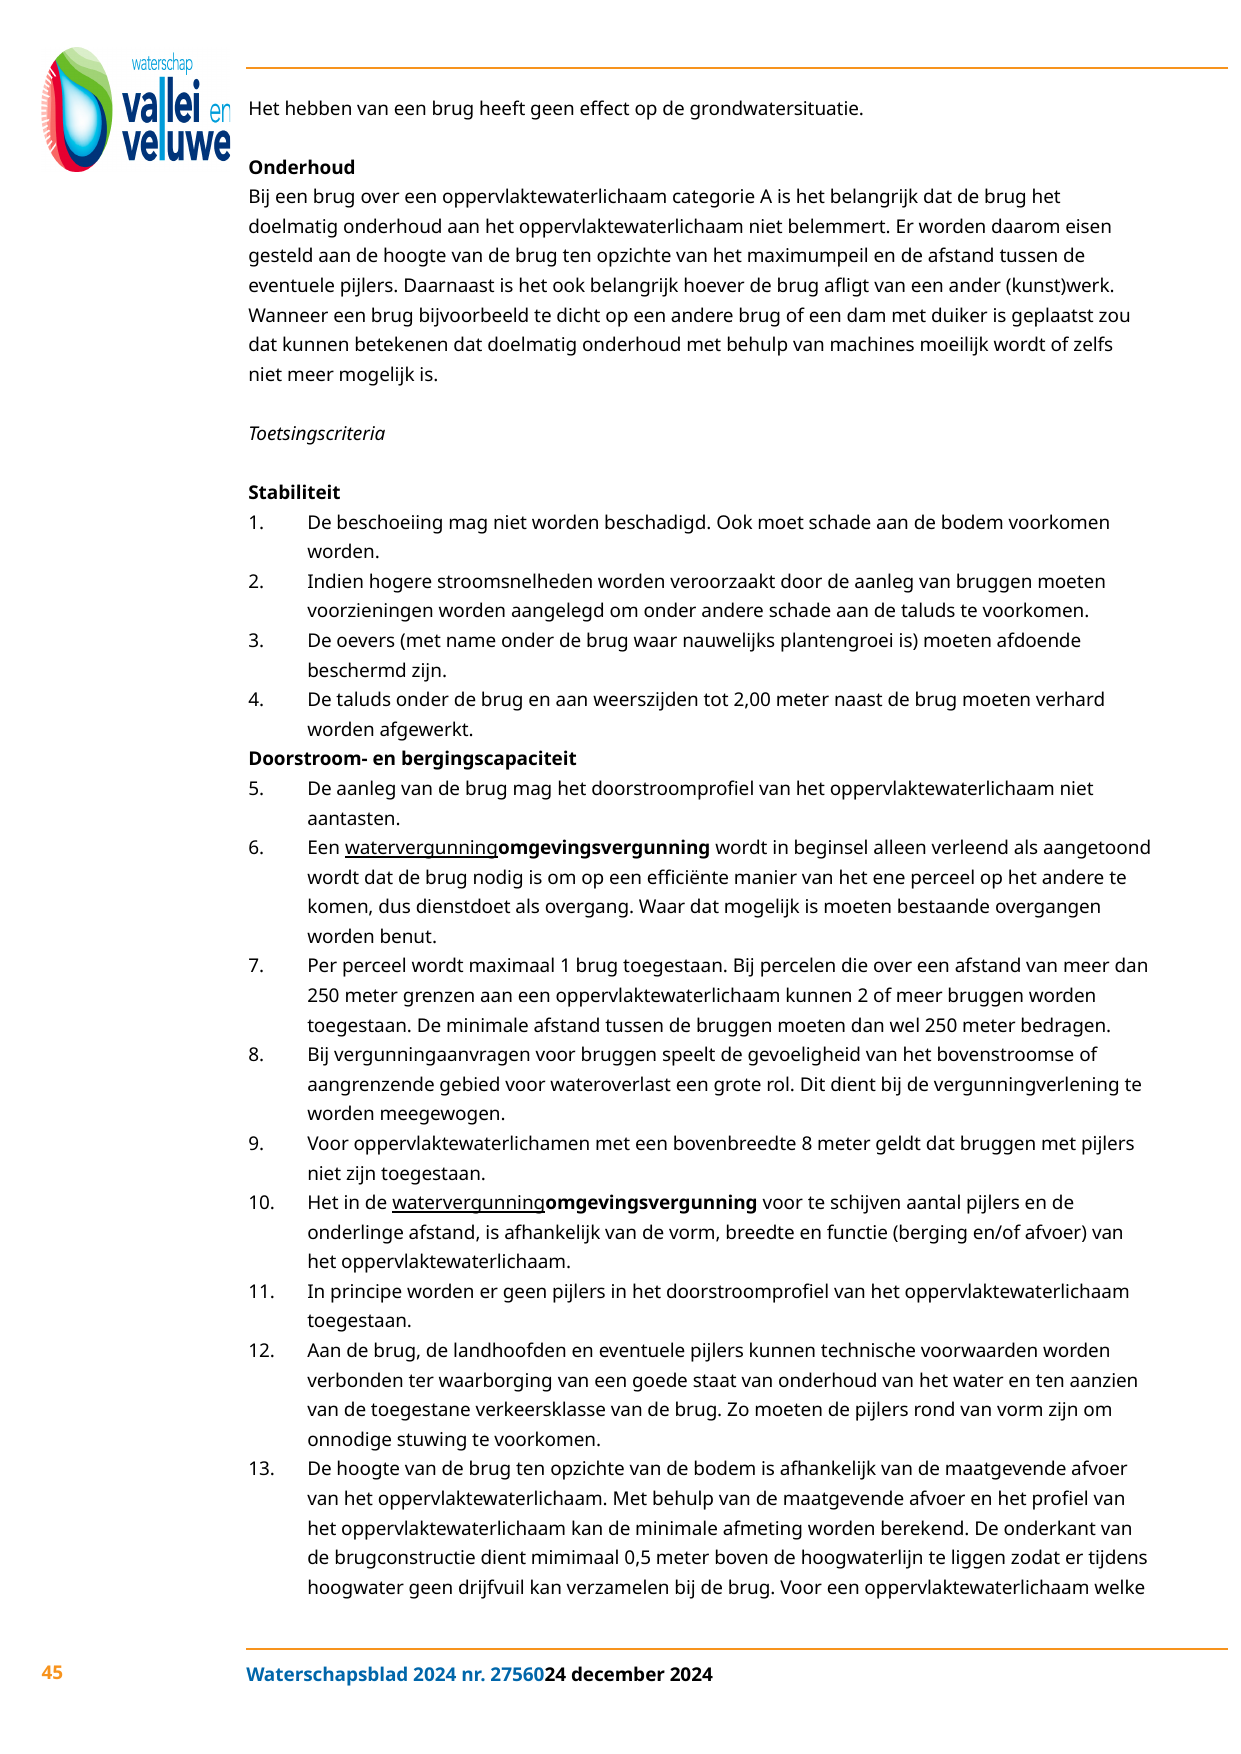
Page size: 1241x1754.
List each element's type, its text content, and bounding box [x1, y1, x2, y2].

text Bij een brug over een oppervlaktewaterlichaam categorie A is het belangrijk dat de brug het doelmatig onderhoud aan het oppervlaktewaterlichaam niet belemmert. Er worden daarom eisen gesteld aan de hoogte van de brug ten opzichte van het maximumpeil en de afstand tussen de eventuele pijlers. Daarnaast is het ook belangrijk hoever de brug afligt van een ander (kunst)werk. Wanneer een brug bijvoorbeeld te dicht op een andere brug of een dam met duiker is geplaatst zou dat kunnen betekenen dat doelmatig onderhoud met behulp van machines moeilijk wordt of zelfs niet meer mogelijk is. [248, 183, 1152, 387]
picture [41, 47, 231, 172]
list Per perceel wordt maximaal 1 brug toegestaan. Bij percelen die over een afstand van meer dan 250 meter grenzen aan een oppervlaktewaterlichaam kunnen 2 of meer bruggen worden toegestaan. De minimale afstand tussen de bruggen moeten dan wel 250 meter bedragen. [248, 953, 1152, 1038]
list Aan de brug, de landhoofden en eventuele pijlers kunnen technische voorwaarden worden verbonden ter waarborging van een goede staat van onderhoud van het water en ten aanzien van de toegestane verkeersklasse van de brug. Zo moeten de pijlers rond van vorm zijn om onnodige stuwing te voorkomen. [248, 1337, 1152, 1452]
text Onderhoud [248, 154, 1152, 180]
list Een watervergunningomgevingsvergunning wordt in beginsel alleen verleend als aangetoond wordt dat de brug nodig is om op een efficiënte manier van het ene perceel op het andere te komen, dus dienstdoet als overgang. Waar dat mogelijk is moeten bestaande overgangen worden benut. [248, 834, 1152, 949]
list Bij vergunningaanvragen voor bruggen speelt de gevoeligheid van het bovenstroomse of aangrenzende gebied voor wateroverlast een grote rol. Dit dient bij de vergunningverlening te worden meegewogen. [248, 1041, 1152, 1126]
text Toetsingscriteria [248, 420, 1152, 446]
list In principe worden er geen pijlers in het doorstroomprofiel van het oppervlaktewaterlichaam toegestaan. [248, 1278, 1152, 1333]
list Indien hogere stroomsnelheden worden veroorzaakt door de aanleg van bruggen moeten voorzieningen worden aangelegd om onder andere schade aan de taluds te voorkomen. [248, 568, 1152, 623]
list Voor oppervlaktewaterlichamen met een bovenbreedte 8 meter geldt dat bruggen met pijlers niet zijn toegestaan. [248, 1130, 1152, 1186]
list De aanleg van de brug mag het doorstroomprofiel van het oppervlaktewaterlichaam niet aantasten. [248, 775, 1152, 831]
list De beschoeiing mag niet worden beschadigd. Ook moet schade aan de bodem voorkomen worden. [248, 509, 1152, 564]
list De taluds onder de brug en aan weerszijden tot 2,00 meter naast de brug moeten verhard worden afgewerkt. [248, 686, 1152, 742]
list Het in de watervergunningomgevingsvergunning voor te schijven aantal pijlers en de onderlinge afstand, is afhankelijk van de vorm, breedte en functie (berging en/of afvoer) van het oppervlaktewaterlichaam. [248, 1189, 1152, 1274]
text Doorstroom- en bergingscapaciteit [248, 746, 1152, 771]
list De oevers (met name onder de brug waar nauwelijks plantengroei is) moeten afdoende beschermd zijn. [248, 627, 1152, 683]
text Stabiliteit [248, 479, 1152, 505]
list De hoogte van de brug ten opzichte van de bodem is afhankelijk van de maatgevende afvoer van het oppervlaktewaterlichaam. Met behulp van de maatgevende afvoer en het profiel van het oppervlaktewaterlichaam kan de minimale afmeting worden berekend. De onderkant van de brugconstructie dient mimimaal 0,5 meter boven de hoogwaterlijn te liggen zodat er tijdens hoogwater geen drijfvuil kan verzamelen bij de brug. Voor een oppervlaktewaterlichaam welke [248, 1456, 1152, 1600]
text Het hebben van een brug heeft geen effect op de grondwatersituatie. [248, 95, 1152, 121]
